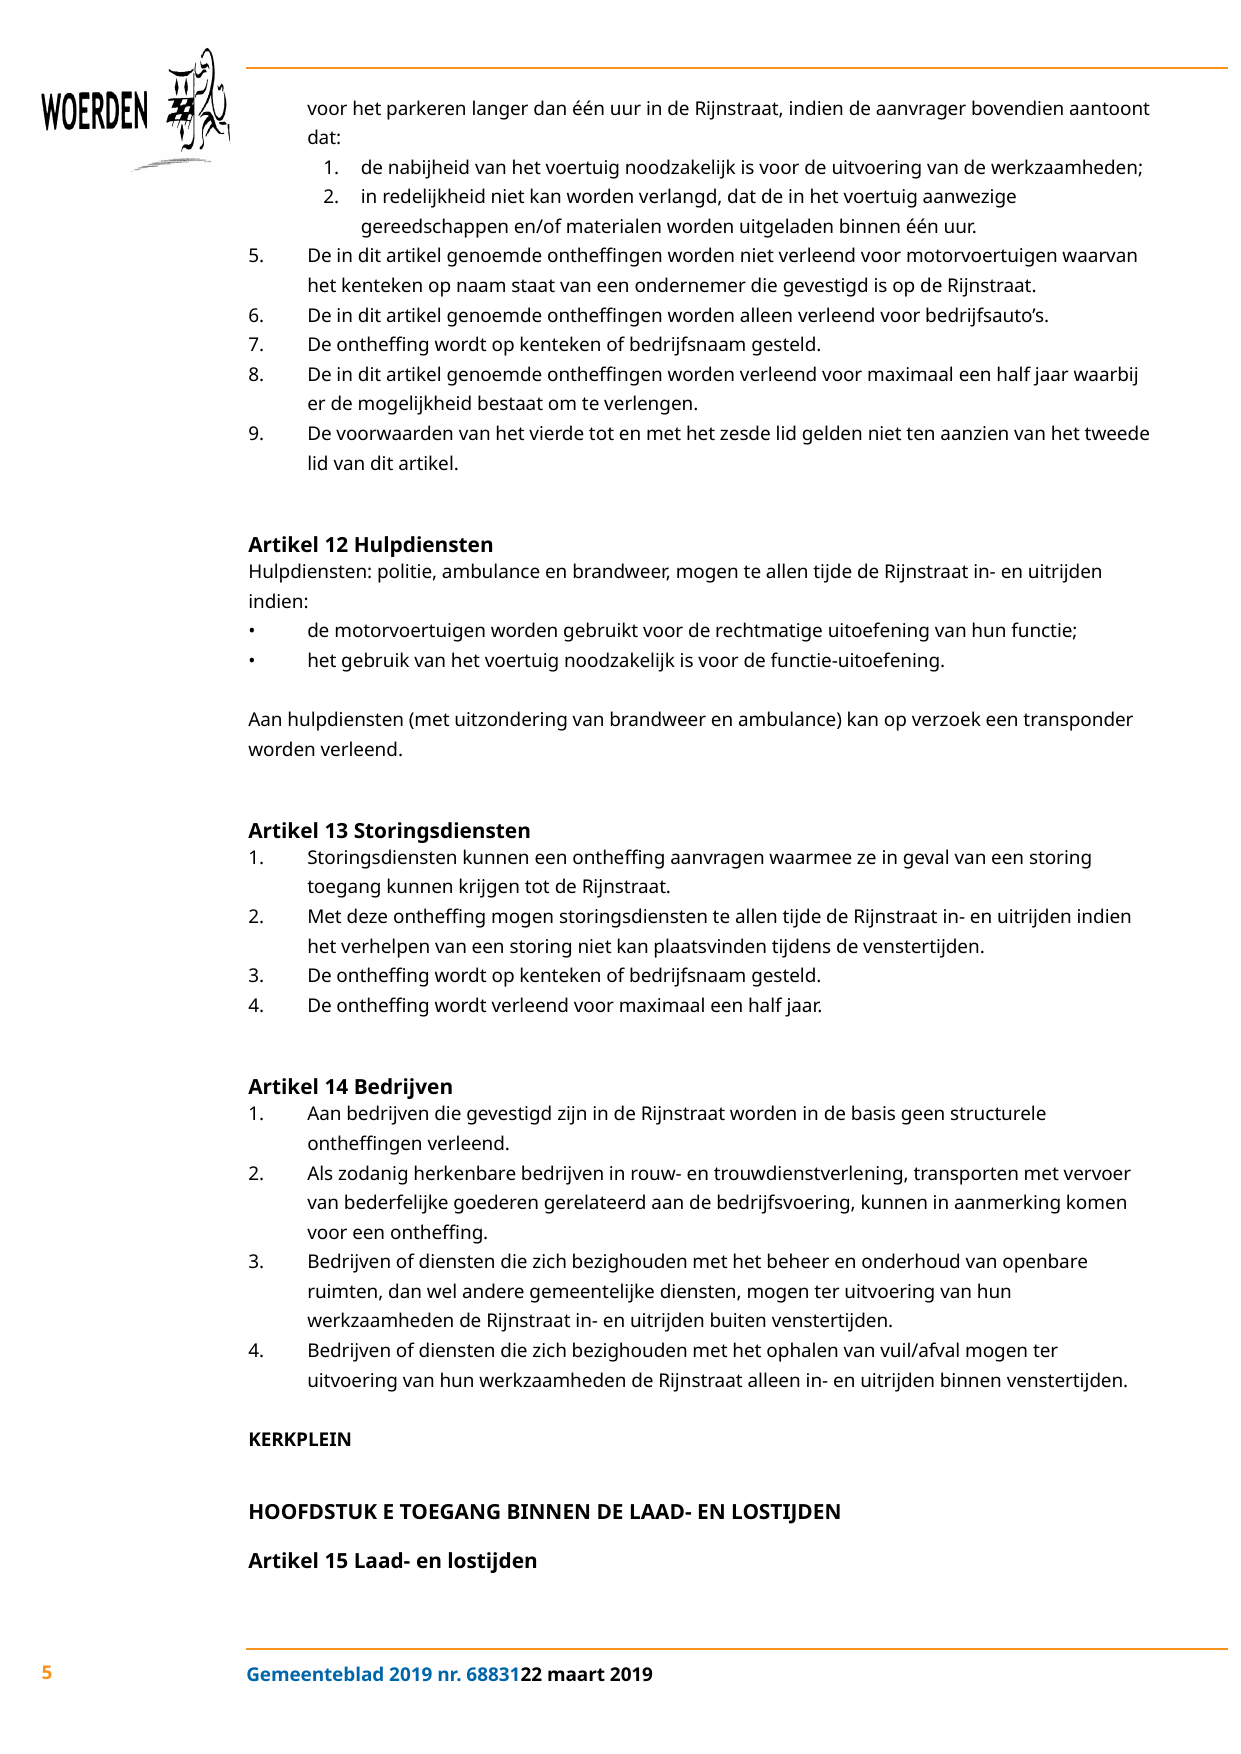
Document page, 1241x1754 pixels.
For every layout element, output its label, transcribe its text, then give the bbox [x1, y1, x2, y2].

list Bedrijven of diensten die zich bezighouden met het ophalen van vuil/afval mogen ter uitvoering van hun werkzaamheden de Rijnstraat alleen in- en uitrijden binnen venstertijden. [248, 1337, 1152, 1392]
list Aan bedrijven die gevestigd zijn in de Rijnstraat worden in de basis geen structurele ontheffingen verleend. [248, 1101, 1152, 1156]
list Storingsdiensten kunnen een ontheffing aanvragen waarmee ze in geval van een storing toegang kunnen krijgen tot de Rijnstraat. [248, 844, 1152, 899]
list De ontheffing wordt op kenteken of bedrijfsnaam gesteld. [248, 331, 1152, 357]
text Artikel 12 Hulpdiensten [248, 530, 1152, 558]
list De in dit artikel genoemde ontheffingen worden alleen verleend voor bedrijfsauto’s. [248, 302, 1152, 328]
text Artikel 15 Laad- en lostijden [248, 1547, 1152, 1575]
list De in dit artikel genoemde ontheffingen worden niet verleend voor motorvoertuigen waarvan het kenteken op naam staat van een ondernemer die gevestigd is op de Rijnstraat. [248, 243, 1152, 298]
text KERKPLEIN [248, 1426, 1152, 1452]
picture [41, 47, 231, 172]
text Artikel 14 Bedrijven [248, 1072, 1152, 1101]
list het gebruik van het voertuig noodzakelijk is voor de functie-uitoefening. [248, 647, 1152, 673]
list Als zodanig herkenbare bedrijven in rouw- en trouwdienstverlening, transporten met vervoer van bederfelijke goederen gerelateerd aan de bedrijfsvoering, kunnen in aanmerking komen voor een ontheffing. [248, 1160, 1152, 1244]
list de nabijheid van het voertuig noodzakelijk is voor de uitvoering van de werkzaamheden; [323, 154, 1152, 180]
list De in dit artikel genoemde ontheffingen worden verleend voor maximaal een half jaar waarbij er de mogelijkheid bestaat om te verlengen. [248, 361, 1152, 416]
list Met deze ontheffing mogen storingsdiensten te allen tijde de Rijnstraat in- en uitrijden indien het verhelpen van een storing niet kan plaatsvinden tijdens de venstertijden. [248, 903, 1152, 959]
list De voorwaarden van het vierde tot en met het zesde lid gelden niet ten aanzien van het tweede lid van dit artikel. [248, 420, 1152, 476]
text HOOFDSTUK E TOEGANG BINNEN DE LAAD- EN LOSTIJDEN [248, 1497, 1152, 1526]
list de motorvoertuigen worden gebruikt voor de rechtmatige uitoefening van hun functie; [248, 617, 1152, 643]
list Bedrijven of diensten die zich bezighouden met het beheer en onderhoud van openbare ruimten, dan wel andere gemeentelijke diensten, mogen ter uitvoering van hun werkzaamheden de Rijnstraat in- en uitrijden buiten venstertijden. [248, 1248, 1152, 1333]
list De ontheffing wordt op kenteken of bedrijfsnaam gesteld. [248, 962, 1152, 988]
list De ontheffing wordt verleend voor maximaal een half jaar. [248, 992, 1152, 1018]
list voor het parkeren langer dan één uur in de Rijnstraat, indien de aanvrager bovendien aantoont dat: [248, 95, 1152, 150]
text Aan hulpdiensten (met uitzondering van brandweer en ambulance) kan op verzoek een transponder worden verleend. [248, 706, 1152, 761]
text Hulpdiensten: politie, ambulance en brandweer, mogen te allen tijde de Rijnstraat in- en uitrijden indien: [248, 558, 1152, 613]
text Artikel 13 Storingsdiensten [248, 816, 1152, 844]
list in redelijkheid niet kan worden verlangd, dat de in het voertuig aanwezige gereedschappen en/of materialen worden uitgeladen binnen één uur. [323, 183, 1152, 239]
